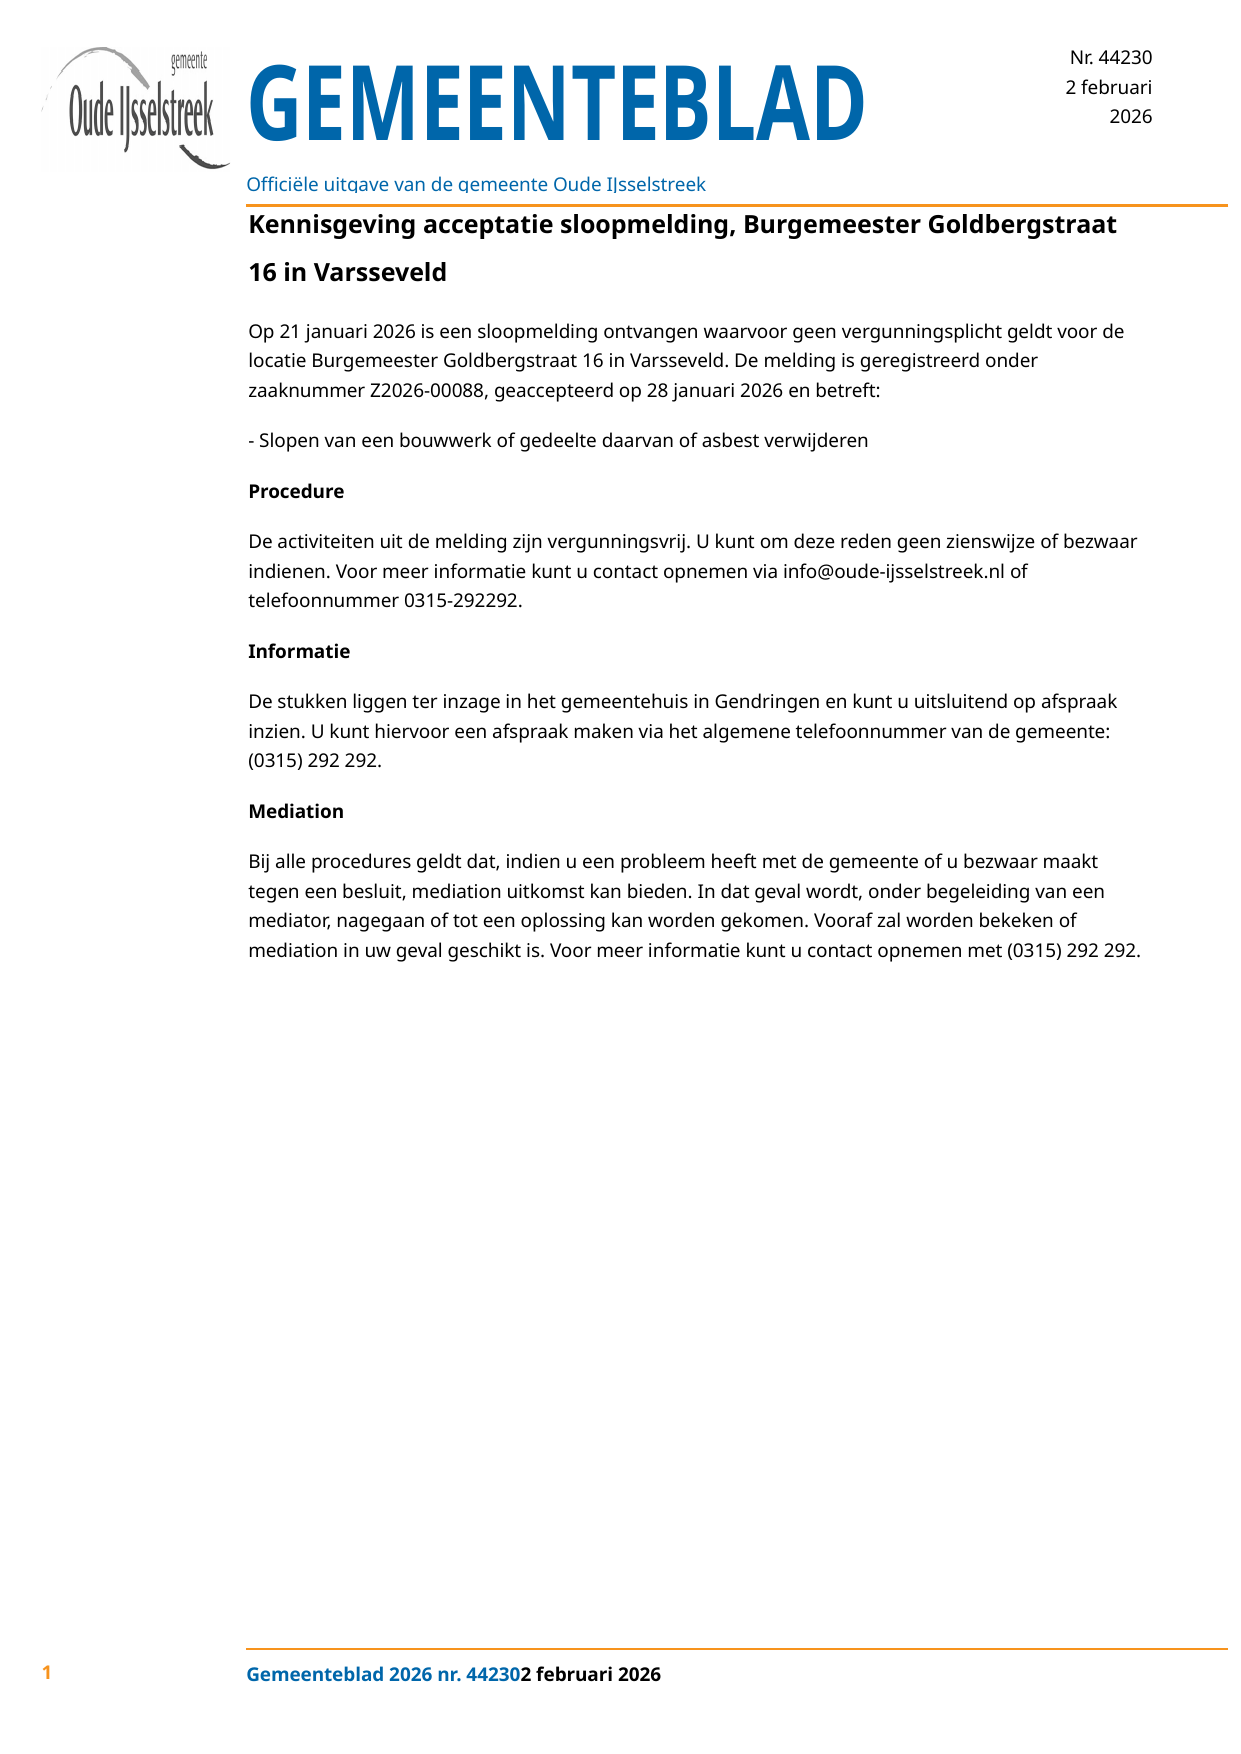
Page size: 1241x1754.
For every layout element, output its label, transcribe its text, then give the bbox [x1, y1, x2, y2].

text Kennisgeving acceptatie sloopmelding, Burgemeester Goldbergstraat 16 in Varsseveld [248, 207, 1152, 288]
picture [41, 47, 231, 172]
text Op 21 januari 2026 is een sloopmelding ontvangen waarvoor geen vergunningsplicht geldt voor de locatie Burgemeester Goldbergstraat 16 in Varsseveld. De melding is geregistreerd onder zaaknummer Z2026-00088, geaccepteerd op 28 januari 2026 en betreft: [248, 318, 1152, 403]
text Bij alle procedures geldt dat, indien u een probleem heeft met de gemeente of u bezwaar maakt tegen een besluit, mediation uitkomst kan bieden. In dat geval wordt, onder begeleiding van een mediator, nagegaan of tot een oplossing kan worden gekomen. Vooraf zal worden bekeken of mediation in uw geval geschikt is. Voor meer informatie kunt u contact opnemen met (0315) 292 292. [248, 848, 1152, 963]
text Mediation [248, 798, 1152, 824]
text De stukken liggen ter inzage in het gemeentehuis in Gendringen en kunt u uitsluitend op afspraak inzien. U kunt hiervoor een afspraak maken via het algemene telefoonnummer van de gemeente: (0315) 292 292. [248, 688, 1152, 773]
text Procedure [248, 478, 1152, 504]
text - Slopen van een bouwwerk of gedeelte daarvan of asbest verwijderen [248, 427, 1152, 453]
text De activiteiten uit de melding zijn vergunningsvrij. U kunt om deze reden geen zienswijze of bezwaar indienen. Voor meer informatie kunt u contact opnemen via info@oude-ijsselstreek.nl of telefoonnummer 0315-292292. [248, 528, 1152, 613]
text Informatie [248, 638, 1152, 664]
